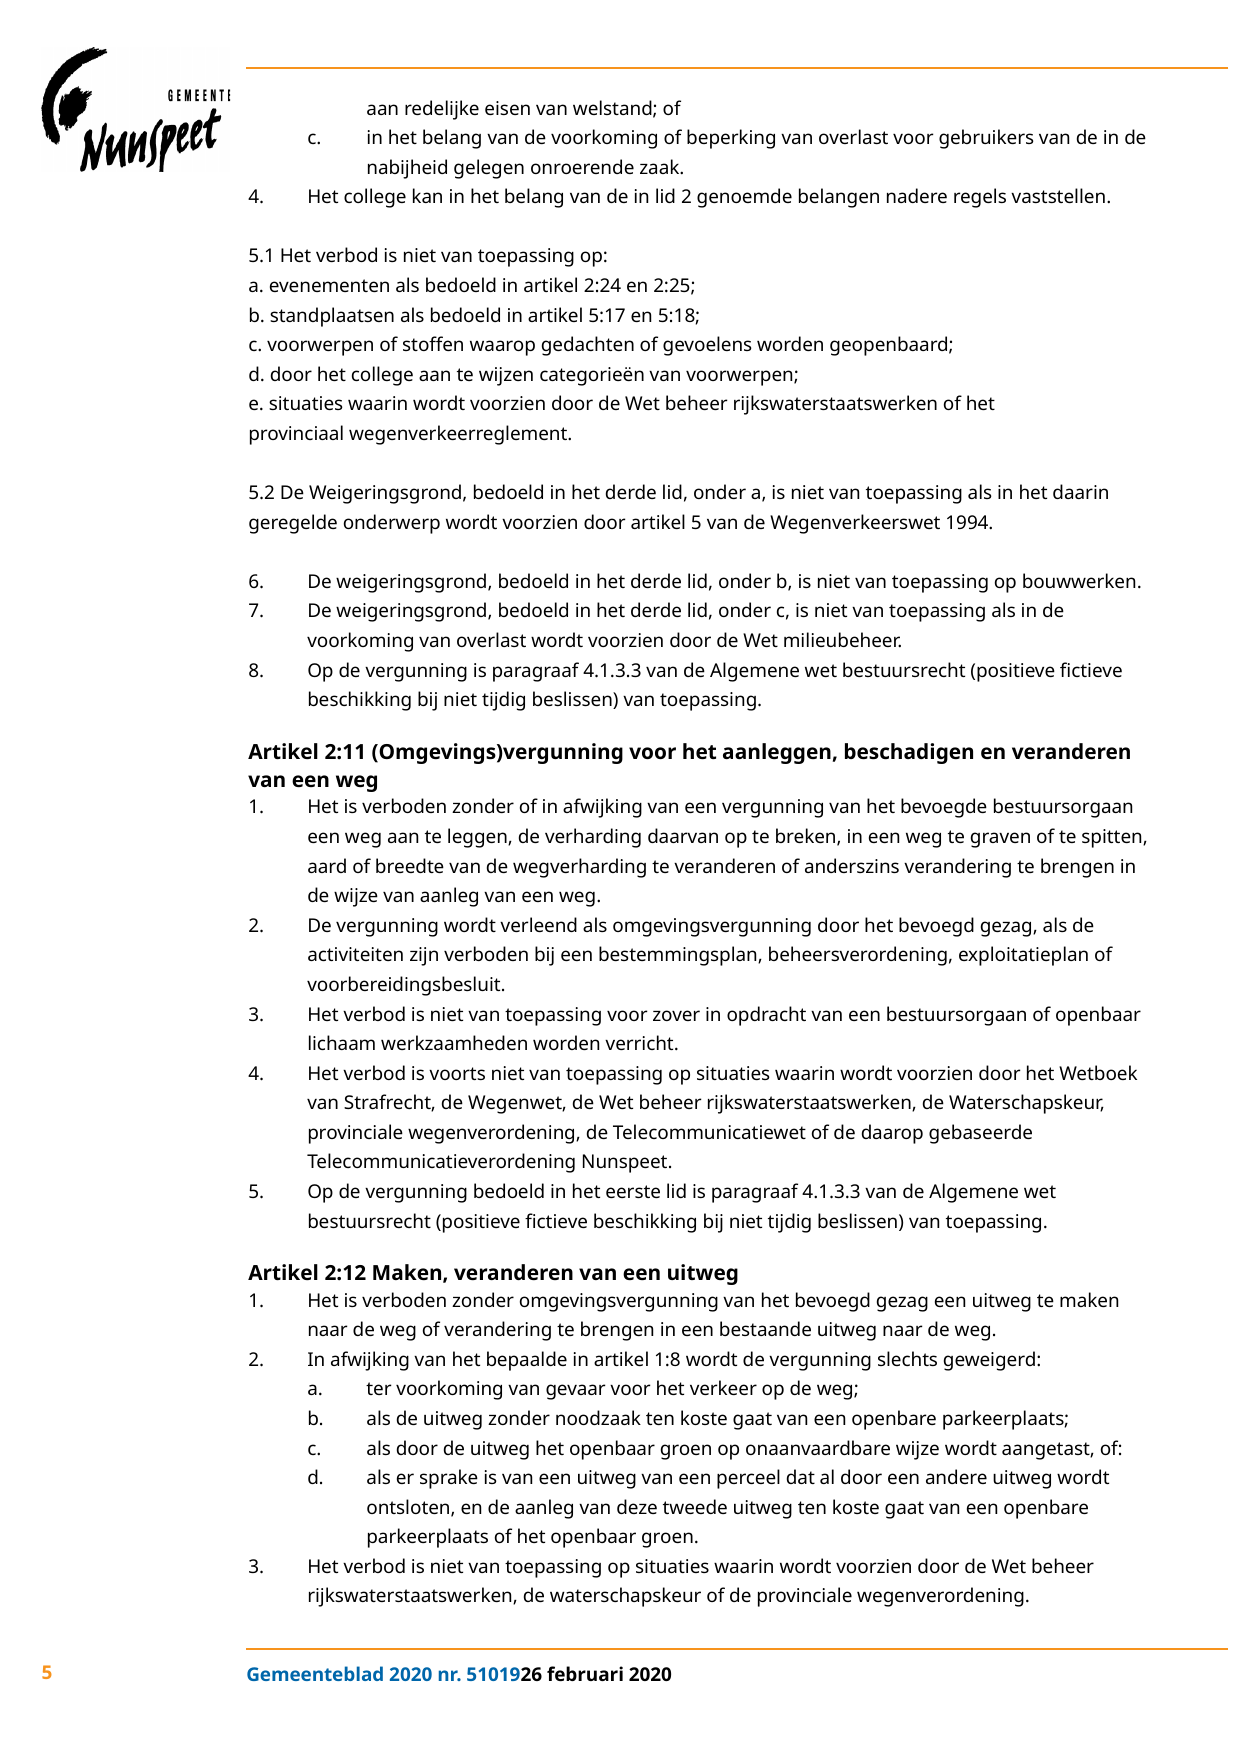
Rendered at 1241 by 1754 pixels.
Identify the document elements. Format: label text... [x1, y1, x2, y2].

text 5.1 Het verbod is niet van toepassing op: [248, 243, 1152, 268]
text a. evenementen als bedoeld in artikel 2:24 en 2:25; [248, 272, 1152, 298]
text e. situaties waarin wordt voorzien door de Wet beheer rijkswaterstaatswerken of het [248, 391, 1152, 416]
list Het is verboden zonder of in afwijking van een vergunning van het bevoegde bestuursorgaan een weg aan te leggen, de verharding daarvan op te breken, in een weg te graven of te spitten, aard of breedte van de wegverharding te veranderen of anderszins verandering te brengen in de wijze van aanleg van een weg. [248, 794, 1152, 908]
text b. standplaatsen als bedoeld in artikel 5:17 en 5:18; [248, 302, 1152, 328]
text 5.2 De Weigeringsgrond, bedoeld in het derde lid, onder a, is niet van toepassing als in het daarin [248, 479, 1152, 505]
list Op de vergunning bedoeld in het eerste lid is paragraaf 4.1.3.3 van de Algemene wet bestuursrecht (positieve fictieve beschikking bij niet tijdig beslissen) van toepassing. [248, 1178, 1152, 1234]
text Artikel 2:12 Maken, veranderen van een uitweg [248, 1258, 1152, 1287]
text d. door het college aan te wijzen categorieën van voorwerpen; [248, 361, 1152, 387]
list Het college kan in het belang van de in lid 2 genoemde belangen nadere regels vaststellen. [248, 183, 1152, 209]
list In afwijking van het bepaalde in artikel 1:8 wordt de vergunning slechts geweigerd: [248, 1346, 1152, 1372]
list in het belang van de voorkoming of beperking van overlast voor gebruikers van de in de [307, 124, 1152, 150]
list ter voorkoming van gevaar voor het verkeer op de weg; [307, 1376, 1152, 1401]
list Op de vergunning is paragraaf 4.1.3.3 van de Algemene wet bestuursrecht (positieve fictieve beschikking bij niet tijdig beslissen) van toepassing. [248, 657, 1152, 712]
picture [41, 47, 231, 172]
list nabijheid gelegen onroerende zaak. [307, 154, 1152, 180]
text provinciaal wegenverkeerreglement. [248, 420, 1152, 446]
list Het verbod is niet van toepassing voor zover in opdracht van een bestuursorgaan of openbaar lichaam werkzaamheden worden verricht. [248, 1001, 1152, 1056]
list als er sprake is van een uitweg van een perceel dat al door een andere uitweg wordt ontsloten, en de aanleg van deze tweede uitweg ten koste gaat van een openbare parkeerplaats of het openbaar groen. [307, 1464, 1152, 1549]
text Artikel 2:11 (Omgevings)vergunning voor het aanleggen, beschadigen en veranderen van een weg [248, 737, 1152, 794]
list De weigeringsgrond, bedoeld in het derde lid, onder c, is niet van toepassing als in de voorkoming van overlast wordt voorzien door de Wet milieubeheer. [248, 598, 1152, 653]
list als door de uitweg het openbaar groen op onaanvaardbare wijze wordt aangetast, of: [307, 1435, 1152, 1460]
list als de uitweg zonder noodzaak ten koste gaat van een openbare parkeerplaats; [307, 1405, 1152, 1431]
list Het verbod is niet van toepassing op situaties waarin wordt voorzien door de Wet beheer rijkswaterstaatswerken, de waterschapskeur of de provinciale wegenverordening. [248, 1553, 1152, 1608]
list Het verbod is voorts niet van toepassing op situaties waarin wordt voorzien door het Wetboek van Strafrecht, de Wegenwet, de Wet beheer rijkswaterstaatswerken, de Waterschapskeur, provinciale wegenverordening, de Telecommunicatiewet of de daarop gebaseerde Telecommunicatieverordening Nunspeet. [248, 1060, 1152, 1174]
text geregelde onderwerp wordt voorzien door artikel 5 van de Wegenverkeerswet 1994. [248, 509, 1152, 535]
list De vergunning wordt verleend als omgevingsvergunning door het bevoegd gezag, als de activiteiten zijn verboden bij een bestemmingsplan, beheersverordening, exploitatieplan of voorbereidingsbesluit. [248, 912, 1152, 997]
list Het is verboden zonder omgevingsvergunning van het bevoegd gezag een uitweg te maken naar de weg of verandering te brengen in een bestaande uitweg naar de weg. [248, 1287, 1152, 1342]
list aan redelijke eisen van welstand; of [307, 95, 1152, 121]
list De weigeringsgrond, bedoeld in het derde lid, onder b, is niet van toepassing op bouwwerken. [248, 568, 1152, 594]
text c. voorwerpen of stoffen waarop gedachten of gevoelens worden geopenbaard; [248, 331, 1152, 357]
